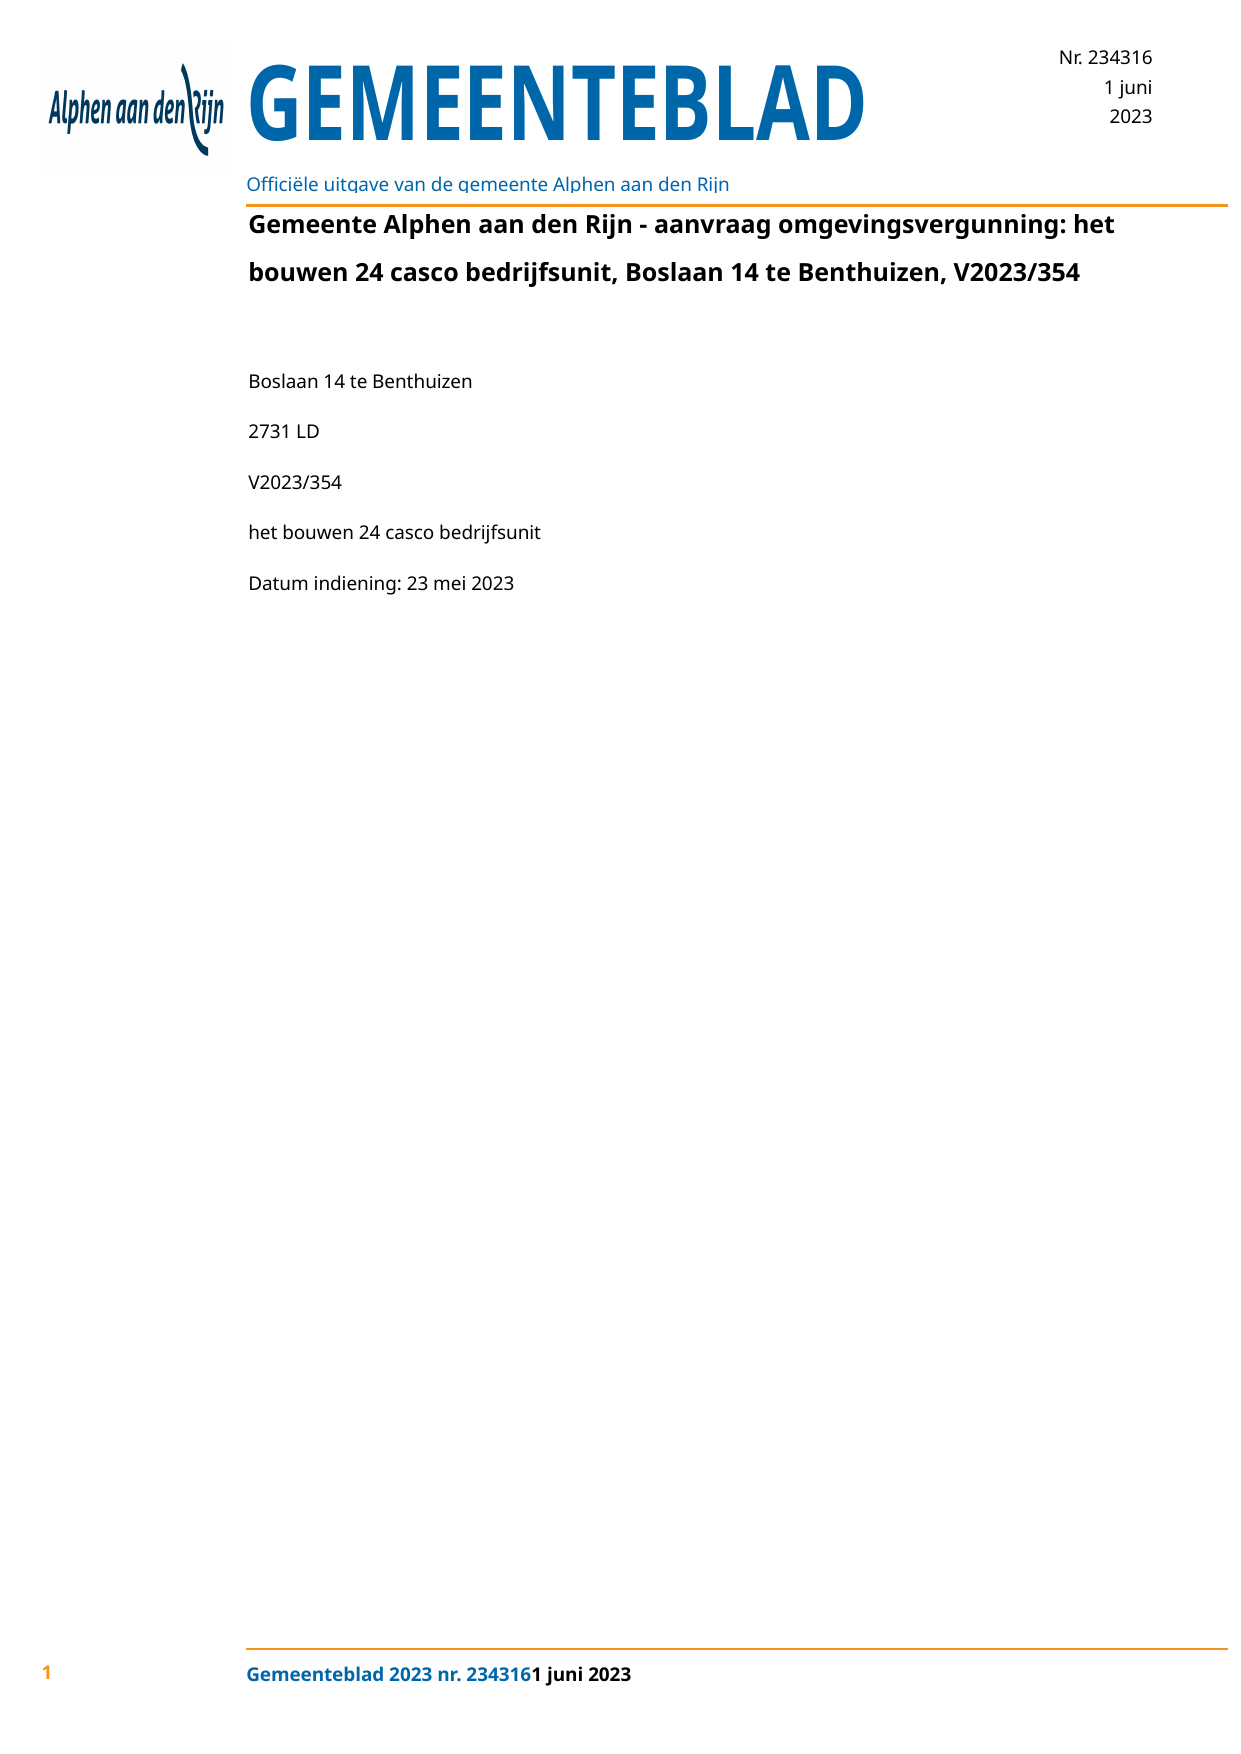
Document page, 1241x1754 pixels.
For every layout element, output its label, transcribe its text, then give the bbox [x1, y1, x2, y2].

picture [41, 47, 231, 172]
text Gemeente Alphen aan den Rijn - aanvraag omgevingsvergunning: het bouwen 24 casco bedrijfsunit, Boslaan 14 te Benthuizen, V2023/354 [248, 207, 1152, 288]
text Boslaan 14 te Benthuizen [248, 368, 1152, 394]
text V2023/354 [248, 469, 1152, 495]
text het bouwen 24 casco bedrijfsunit [248, 519, 1152, 545]
text 2731 LD [248, 419, 1152, 444]
text Datum indiening: 23 mei 2023 [248, 570, 1152, 596]
